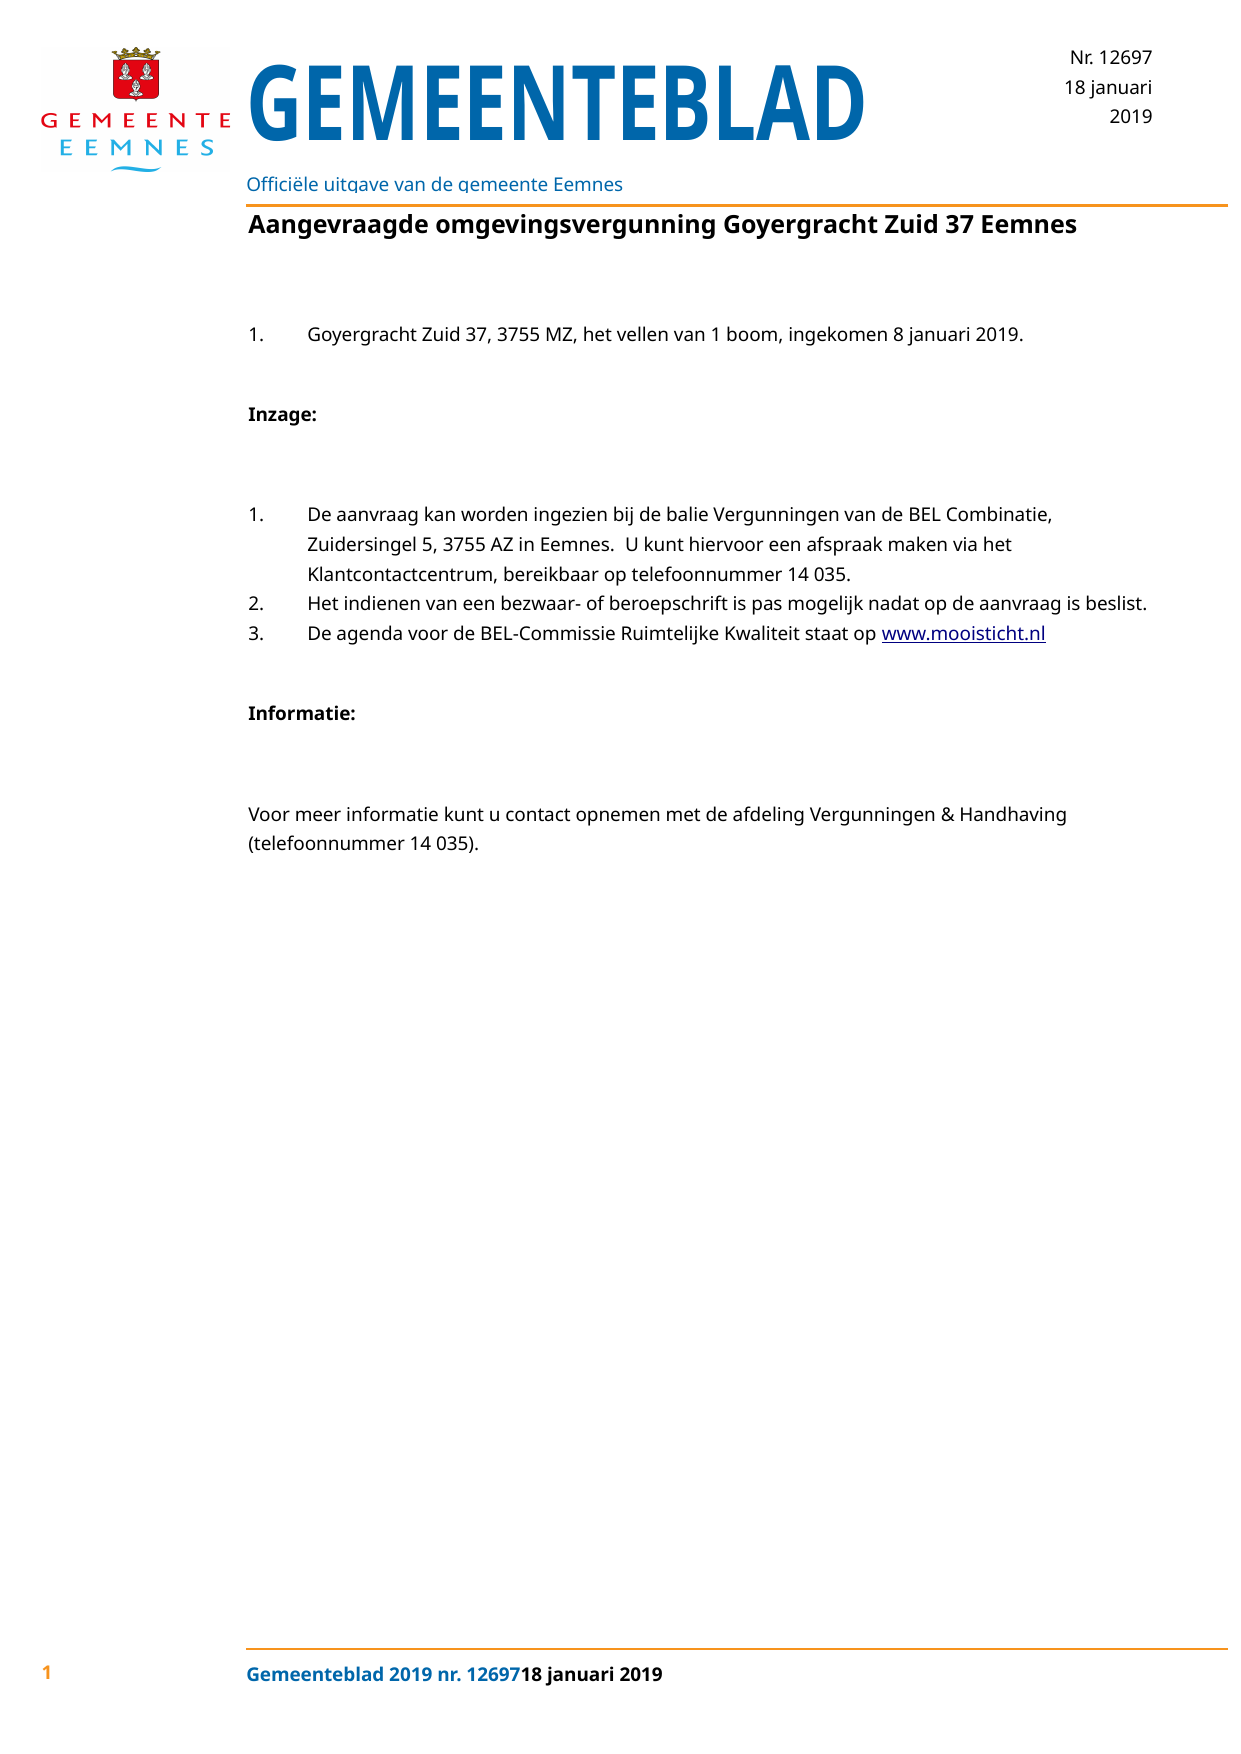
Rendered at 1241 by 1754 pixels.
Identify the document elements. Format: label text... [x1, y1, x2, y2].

list Het indienen van een bezwaar- of beroepschrift is pas mogelijk nadat op de aanvraag is beslist. [248, 590, 1152, 616]
list Goyergracht Zuid 37, 3755 MZ, het vellen van 1 boom, ingekomen 8 januari 2019. [248, 321, 1152, 346]
text Informatie: [248, 700, 1152, 726]
text Inzage: [248, 401, 1152, 426]
list De agenda voor de BEL-Commissie Ruimtelijke Kwaliteit staat op www.mooisticht.nl [248, 620, 1152, 646]
picture [41, 47, 231, 172]
list De aanvraag kan worden ingezien bij de balie Vergunningen van de BEL Combinatie, Zuidersingel 5, 3755 AZ in Eemnes. U kunt hiervoor een afspraak maken via het Klantcontactcentrum, bereikbaar op telefoonnummer 14 035. [248, 502, 1152, 586]
text Voor meer informatie kunt u contact opnemen met de afdeling Vergunningen & Handhaving (telefoonnummer 14 035). [248, 801, 1152, 856]
text Aangevraagde omgevingsvergunning Goyergracht Zuid 37 Eemnes [248, 207, 1152, 241]
